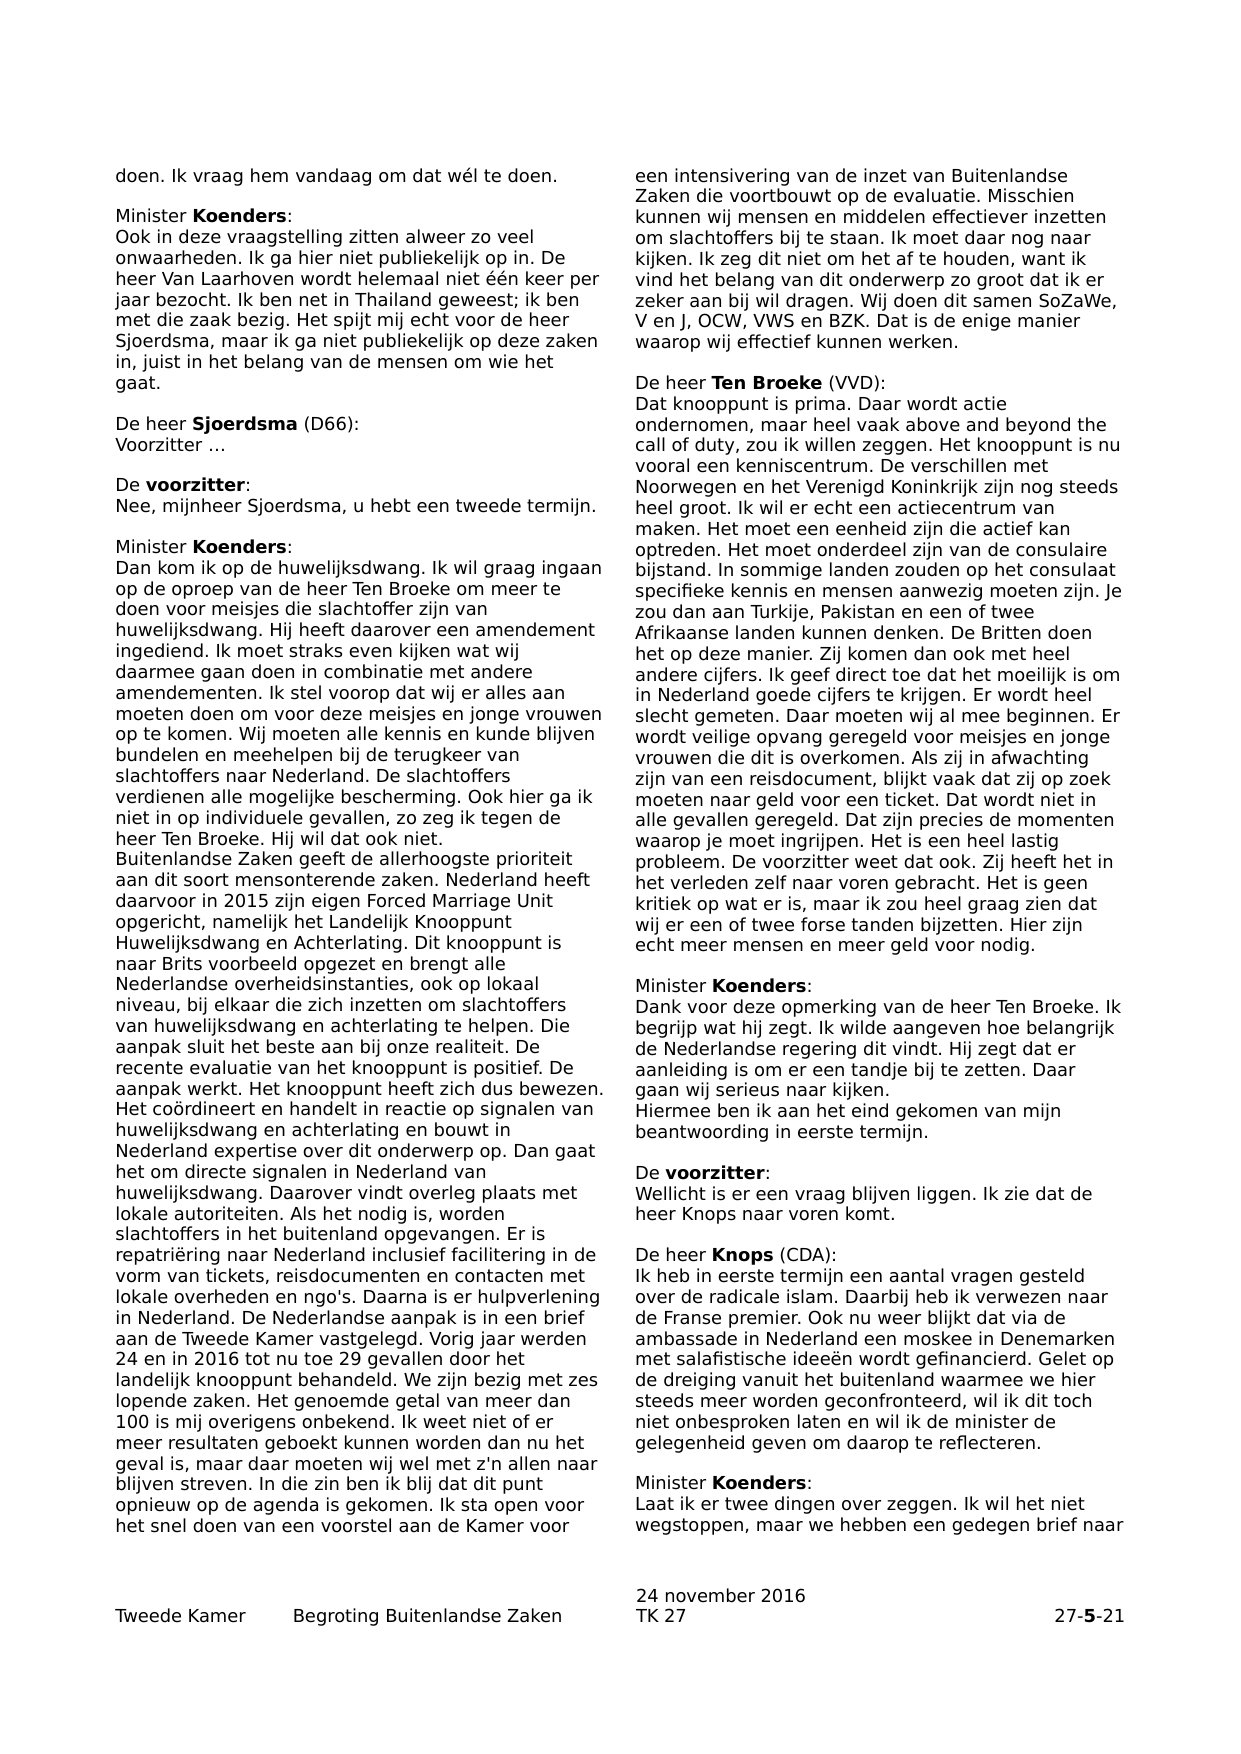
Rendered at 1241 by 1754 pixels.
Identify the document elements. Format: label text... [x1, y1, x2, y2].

text Buitenlandse Zaken geeft de allerhoogste prioriteit aan dit soort mensonterende zaken. Nederland heeft daarvoor in 2015 zijn eigen Forced Marriage Unit opgericht, namelijk het Landelijk Knooppunt Huwelijksdwang en Achterlating. Dit knooppunt is naar Brits voorbeeld opgezet en brengt alle Nederlandse overheidsinstanties, ook op lokaal niveau, bij elkaar die zich inzetten om slachtoffers van huwelijksdwang en achterlating te helpen. Die aanpak sluit het beste aan bij onze realiteit. De recente evaluatie van het knooppunt is positief. De aanpak werkt. Het knooppunt heeft zich dus bewezen. Het coördineert en handelt in reactie op signalen van huwelijksdwang en achterlating en bouwt in Nederland expertise over dit onderwerp op. Dan gaat het om directe signalen in Nederland van huwelijksdwang. Daarover vindt overleg plaats met lokale autoriteiten. Als het nodig is, worden slachtoffers in het buitenland opgevangen. Er is repatriëring naar Nederland inclusief facilitering in de vorm van tickets, reisdocumenten en contacten met lokale overheden en ngo's. Daarna is er hulpverlening in Nederland. De Nederlandse aanpak is in een brief aan de Tweede Kamer vastgelegd. Vorig jaar werden 24 en in 2016 tot nu toe 29 gevallen door het landelijk knooppunt behandeld. We zijn bezig met zes lopende zaken. Het genoemde getal van meer dan 100 is mij overigens onbekend. Ik weet niet of er meer resultaten geboekt kunnen worden dan nu het geval is, maar daar moeten wij wel met z'n allen naar blijven streven. In die zin ben ik blij dat dit punt opnieuw op de agenda is gekomen. Ik sta open voor het snel doen van een voorstel aan de Kamer voor [115, 849, 605, 1537]
text een intensivering van de inzet van Buitenlandse Zaken die voortbouwt op de evaluatie. Misschien kunnen wij mensen en middelen effectiever inzetten om slachtoffers bij te staan. Ik moet daar nog naar kijken. Ik zeg dit niet om het af te houden, want ik vind het belang van dit onderwerp zo groot dat ik er zeker aan bij wil dragen. Wij doen dit samen SoZaWe, V en J, OCW, VWS en BZK. Dat is de enige manier waarop wij effectief kunnen werken. [635, 165, 1125, 353]
text De heer Sjoerdsma (D66): [115, 413, 605, 434]
text Ik heb in eerste termijn een aantal vragen gesteld over de radicale islam. Daarbij heb ik verwezen naar de Franse premier. Ook nu weer blijkt dat via de ambassade in Nederland een moskee in Denemarken met salafistische ideeën wordt gefinancierd. Gelet op de dreiging vanuit het buitenland waarmee we hier steeds meer worden geconfronteerd, wil ik dit toch niet onbesproken laten en wil ik de minister de gelegenheid geven om daarop te reflecteren. [635, 1266, 1125, 1453]
text Minister Koenders: [115, 537, 605, 557]
text De heer Knops (CDA): [635, 1245, 1125, 1266]
text Dan kom ik op de huwelijksdwang. Ik wil graag ingaan op de oproep van de heer Ten Broeke om meer te doen voor meisjes die slachtoffer zijn van huwelijksdwang. Hij heeft daarover een amendement ingediend. Ik moet straks even kijken wat wij daarmee gaan doen in combinatie met andere amendementen. Ik stel voorop dat wij er alles aan moeten doen om voor deze meisjes en jonge vrouwen op te komen. Wij moeten alle kennis en kunde blijven bundelen en meehelpen bij de terugkeer van slachtoffers naar Nederland. De slachtoffers verdienen alle mogelijke bescherming. Ook hier ga ik niet in op individuele gevallen, zo zeg ik tegen de heer Ten Broeke. Hij wil dat ook niet. [115, 557, 605, 849]
text Nee, mijnheer Sjoerdsma, u hebt een tweede termijn. [115, 496, 605, 517]
text Wellicht is er een vraag blijven liggen. Ik zie dat de heer Knops naar voren komt. [635, 1183, 1125, 1225]
text Dat knooppunt is prima. Daar wordt actie ondernomen, maar heel vaak above and beyond the call of duty, zou ik willen zeggen. Het knooppunt is nu vooral een kenniscentrum. De verschillen met Noorwegen en het Verenigd Koninkrijk zijn nog steeds heel groot. Ik wil er echt een actiecentrum van maken. Het moet een eenheid zijn die actief kan optreden. Het moet onderdeel zijn van de consulaire bijstand. In sommige landen zouden op het consulaat specifieke kennis en mensen aanwezig moeten zijn. Je zou dan aan Turkije, Pakistan en een of twee Afrikaanse landen kunnen denken. De Britten doen het op deze manier. Zij komen dan ook met heel andere cijfers. Ik geef direct toe dat het moeilijk is om in Nederland goede cijfers te krijgen. Er wordt heel slecht gemeten. Daar moeten wij al mee beginnen. Er wordt veilige opvang geregeld voor meisjes en jonge vrouwen die dit is overkomen. Als zij in afwachting zijn van een reisdocument, blijkt vaak dat zij op zoek moeten naar geld voor een ticket. Dat wordt niet in alle gevallen geregeld. Dat zijn precies de momenten waarop je moet ingrijpen. Het is een heel lastig probleem. De voorzitter weet dat ook. Zij heeft het in het verleden zelf naar voren gebracht. Het is geen kritiek op wat er is, maar ik zou heel graag zien dat wij er een of twee forse tanden bijzetten. Hier zijn echt meer mensen en meer geld voor nodig. [635, 393, 1125, 956]
text Minister Koenders: [635, 976, 1125, 997]
text doen. Ik vraag hem vandaag om dat wél te doen. [115, 165, 605, 186]
text Minister Koenders: [635, 1473, 1125, 1494]
text Voorzitter … [115, 434, 605, 455]
text Minister Koenders: [115, 206, 605, 227]
text De voorzitter: [635, 1163, 1125, 1183]
text Hiermee ben ik aan het eind gekomen van mijn beantwoording in eerste termijn. [635, 1101, 1125, 1143]
text Ook in deze vraagstelling zitten alweer zo veel onwaarheden. Ik ga hier niet publiekelijk op in. De heer Van Laarhoven wordt helemaal niet één keer per jaar bezocht. Ik ben net in Thailand geweest; ik ben met die zaak bezig. Het spijt mij echt voor de heer Sjoerdsma, maar ik ga niet publiekelijk op deze zaken in, juist in het belang van de mensen om wie het gaat. [115, 227, 605, 393]
text Laat ik er twee dingen over zeggen. Ik wil het niet wegstoppen, maar we hebben een gedegen brief naar [635, 1494, 1125, 1536]
text Dank voor deze opmerking van de heer Ten Broeke. Ik begrijp wat hij zegt. Ik wilde aangeven hoe belangrijk de Nederlandse regering dit vindt. Hij zegt dat er aanleiding is om er een tandje bij te zetten. Daar gaan wij serieus naar kijken. [635, 997, 1125, 1101]
text De heer Ten Broeke (VVD): [635, 373, 1125, 393]
text De voorzitter: [115, 475, 605, 496]
